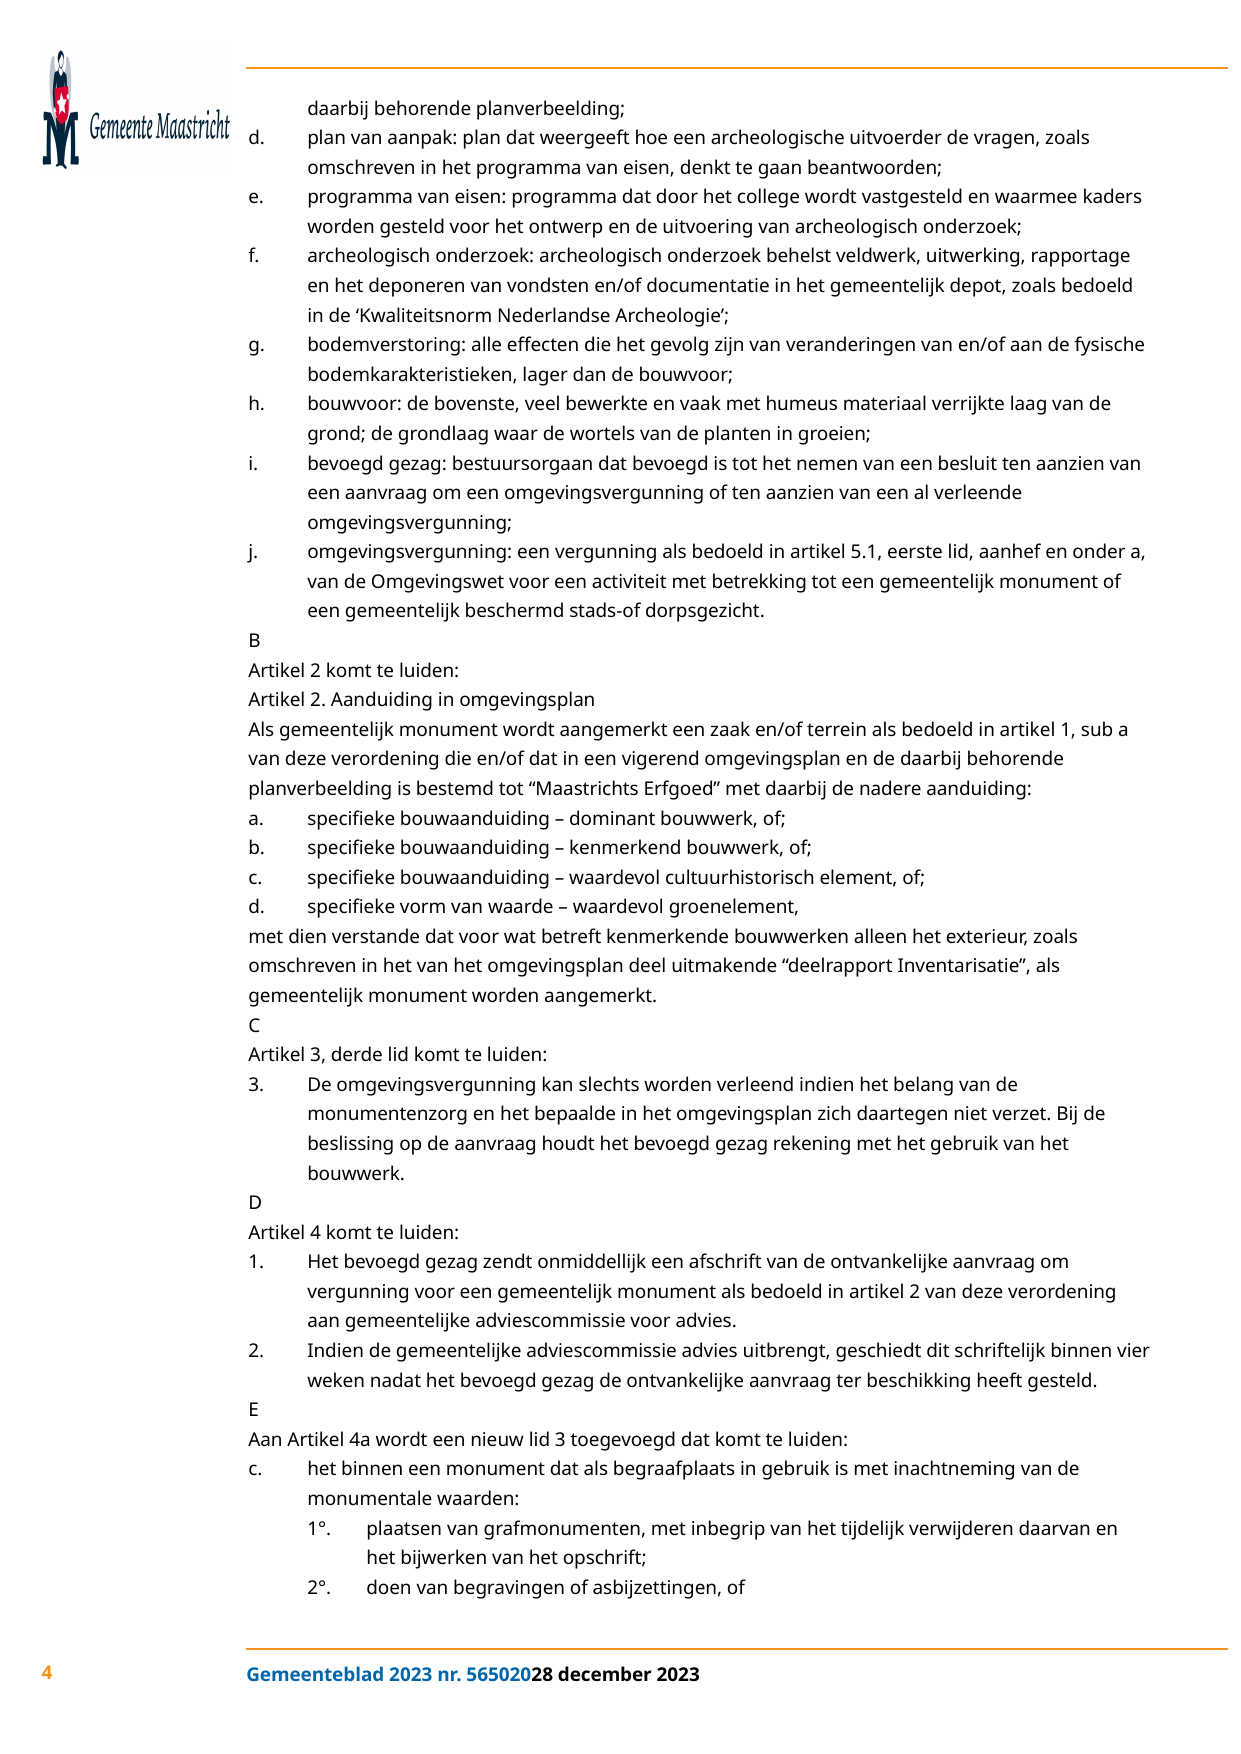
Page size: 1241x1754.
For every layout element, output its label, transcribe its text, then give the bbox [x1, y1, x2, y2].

text Aan Artikel 4a wordt een nieuw lid 3 toegevoegd dat komt te luiden: [248, 1426, 1152, 1452]
text D [248, 1189, 1152, 1215]
list bouwvoor: de bovenste, veel bewerkte en vaak met humeus materiaal verrijkte laag van de grond; de grondlaag waar de wortels van de planten in groeien; [248, 391, 1152, 446]
text C [248, 1012, 1152, 1038]
text Artikel 4 komt te luiden: [248, 1219, 1152, 1245]
list daarbij behorende planverbeelding; [248, 95, 1152, 121]
list Indien de gemeentelijke adviescommissie advies uitbrengt, geschiedt dit schriftelijk binnen vier weken nadat het bevoegd gezag de ontvankelijke aanvraag ter beschikking heeft gesteld. [248, 1337, 1152, 1393]
list het binnen een monument dat als begraafplaats in gebruik is met inachtneming van de monumentale waarden: [248, 1456, 1152, 1511]
list omgevingsvergunning: een vergunning als bedoeld in artikel 5.1, eerste lid, aanhef en onder a, van de Omgevingswet voor een activiteit met betrekking tot een gemeentelijk monument of een gemeentelijk beschermd stads-of dorpsgezicht. [248, 538, 1152, 623]
text E [248, 1396, 1152, 1422]
list De omgevingsvergunning kan slechts worden verleend indien het belang van de monumentenzorg en het bepaalde in het omgevingsplan zich daartegen niet verzet. Bij de beslissing op de aanvraag houdt het bevoegd gezag rekening met het gebruik van het bouwwerk. [248, 1071, 1152, 1186]
text Artikel 3, derde lid komt te luiden: [248, 1041, 1152, 1067]
list specifieke vorm van waarde – waardevol groenelement, [248, 893, 1152, 919]
list specifieke bouwaanduiding – waardevol cultuurhistorisch element, of; [248, 864, 1152, 890]
text B [248, 627, 1152, 653]
text Artikel 2. Aanduiding in omgevingsplan [248, 686, 1152, 712]
list plaatsen van grafmonumenten, met inbegrip van het tijdelijk verwijderen daarvan en het bijwerken van het opschrift; [307, 1515, 1152, 1570]
list archeologisch onderzoek: archeologisch onderzoek behelst veldwerk, uitwerking, rapportage en het deponeren van vondsten en/of documentatie in het gemeentelijk depot, zoals bedoeld in de ‘Kwaliteitsnorm Nederlandse Archeologie’; [248, 243, 1152, 328]
list doen van begravingen of asbijzettingen, of [307, 1574, 1152, 1600]
list programma van eisen: programma dat door het college wordt vastgesteld en waarmee kaders worden gesteld voor het ontwerp en de uitvoering van archeologisch onderzoek; [248, 183, 1152, 239]
picture [41, 47, 231, 172]
list plan van aanpak: plan dat weergeeft hoe een archeologische uitvoerder de vragen, zoals omschreven in het programma van eisen, denkt te gaan beantwoorden; [248, 124, 1152, 180]
list bevoegd gezag: bestuursorgaan dat bevoegd is tot het nemen van een besluit ten aanzien van een aanvraag om een omgevingsvergunning of ten aanzien van een al verleende omgevingsvergunning; [248, 450, 1152, 535]
text met dien verstande dat voor wat betreft kenmerkende bouwwerken alleen het exterieur, zoals omschreven in het van het omgevingsplan deel uitmakende “deelrapport Inventarisatie”, als gemeentelijk monument worden aangemerkt. [248, 923, 1152, 1008]
list bodemverstoring: alle effecten die het gevolg zijn van veranderingen van en/of aan de fysische bodemkarakteristieken, lager dan de bouwvoor; [248, 331, 1152, 387]
list Het bevoegd gezag zendt onmiddellijk een afschrift van de ontvankelijke aanvraag om vergunning voor een gemeentelijk monument als bedoeld in artikel 2 van deze verordening aan gemeentelijke adviescommissie voor advies. [248, 1248, 1152, 1333]
list specifieke bouwaanduiding – kenmerkend bouwwerk, of; [248, 834, 1152, 860]
text Artikel 2 komt te luiden: [248, 657, 1152, 683]
text Als gemeentelijk monument wordt aangemerkt een zaak en/of terrein als bedoeld in artikel 1, sub a van deze verordening die en/of dat in een vigerend omgevingsplan en de daarbij behorende planverbeelding is bestemd tot “Maastrichts Erfgoed” met daarbij de nadere aanduiding: [248, 716, 1152, 801]
list specifieke bouwaanduiding – dominant bouwwerk, of; [248, 805, 1152, 831]
